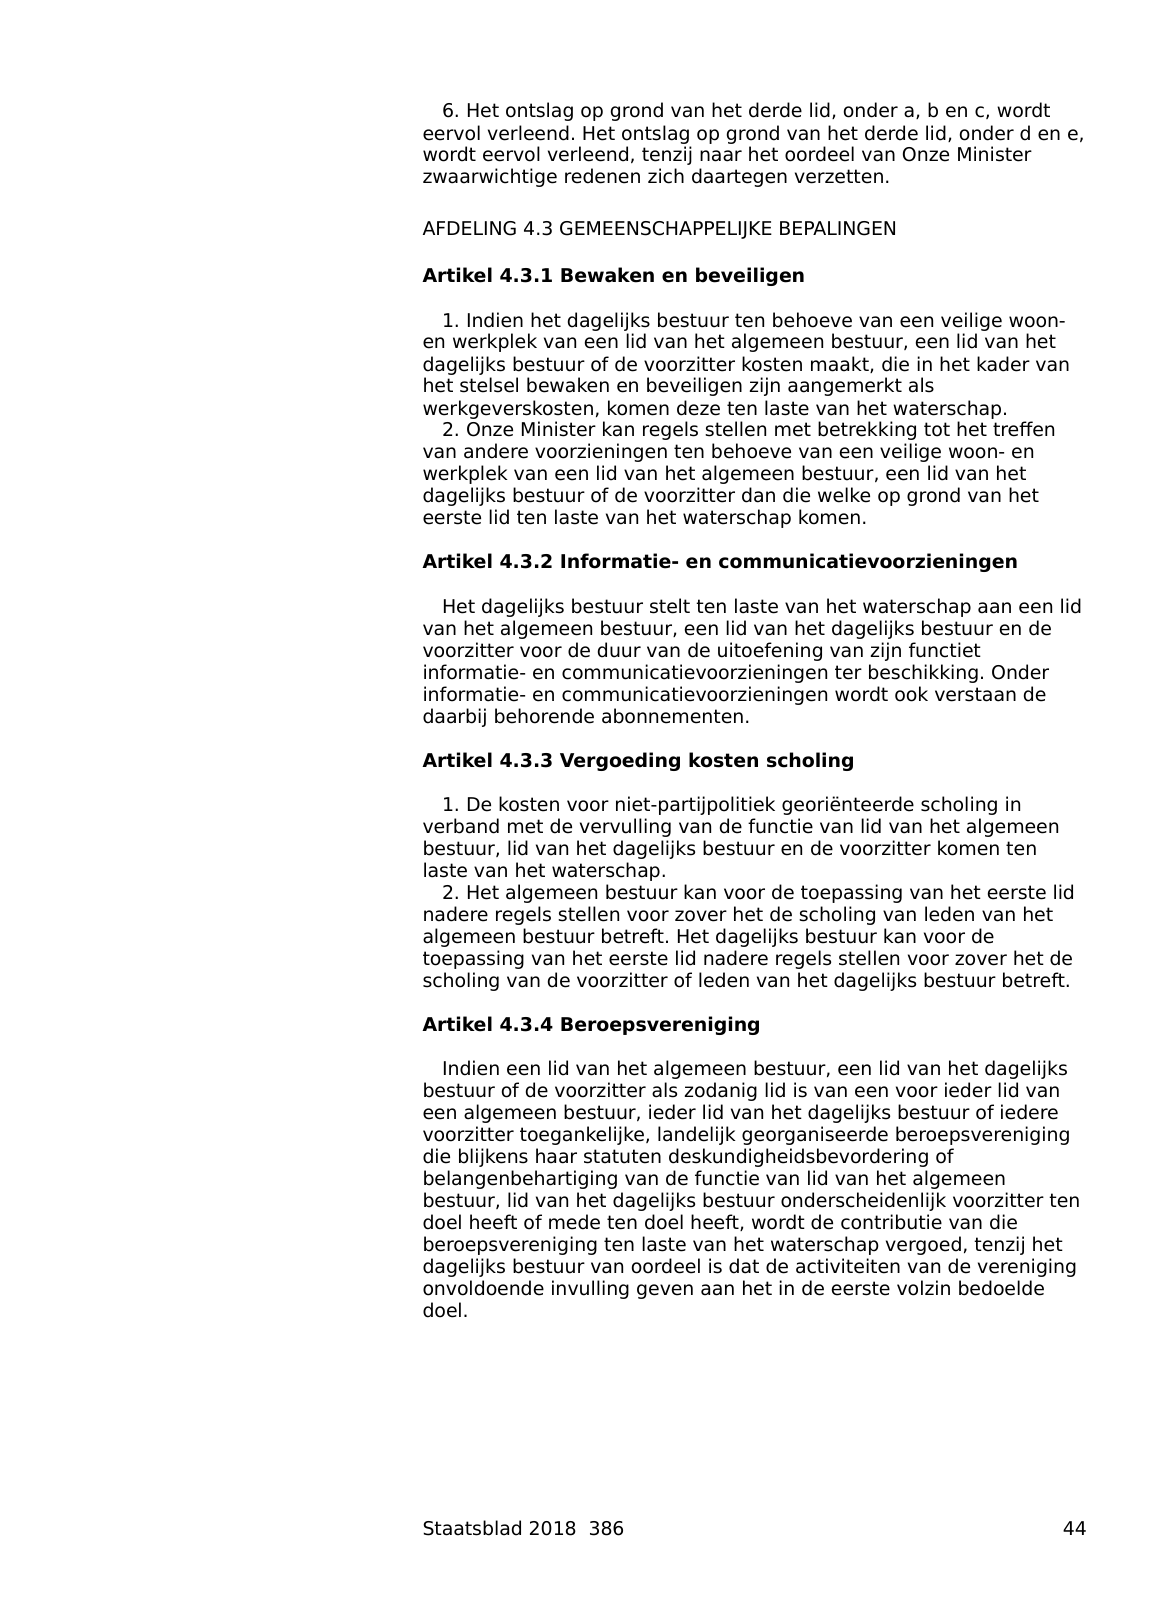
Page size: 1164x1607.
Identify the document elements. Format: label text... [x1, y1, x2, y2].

text 1. Indien het dagelijks bestuur ten behoeve van een veilige woon- en werkplek van een lid van het algemeen bestuur, een lid van het dagelijks bestuur of de voorzitter kosten maakt, die in het kader van het stelsel bewaken en beveiligen zijn aangemerkt als werkgeverskosten, komen deze ten laste van het waterschap. [422, 309, 1087, 419]
subtitle AFDELING 4.3 GEMEENSCHAPPELIJKE BEPALINGEN [422, 218, 1087, 240]
subtitle Artikel 4.3.1 Bewaken en beveiligen [422, 265, 1087, 287]
text 2. Het algemeen bestuur kan voor de toepassing van het eerste lid nadere regels stellen voor zover het de scholing van leden van het algemeen bestuur betreft. Het dagelijks bestuur kan voor de toepassing van het eerste lid nadere regels stellen voor zover het de scholing van de voorzitter of leden van het dagelijks bestuur betreft. [422, 882, 1087, 992]
subtitle Artikel 4.3.3 Vergoeding kosten scholing [422, 750, 1087, 772]
text 2. Onze Minister kan regels stellen met betrekking tot het treffen van andere voorzieningen ten behoeve van een veilige woon- en werkplek van een lid van het algemeen bestuur, een lid van het dagelijks bestuur of de voorzitter dan die welke op grond van het eerste lid ten laste van het waterschap komen. [422, 419, 1087, 529]
text 6. Het ontslag op grond van het derde lid, onder a, b en c, wordt eervol verleend. Het ontslag op grond van het derde lid, onder d en e, wordt eervol verleend, tenzij naar het oordeel van Onze Minister zwaarwichtige redenen zich daartegen verzetten. [422, 100, 1087, 188]
subtitle Artikel 4.3.4 Beroepsvereniging [422, 1014, 1087, 1036]
text 1. De kosten voor niet-partijpolitiek georiënteerde scholing in verband met de vervulling van de functie van lid van het algemeen bestuur, lid van het dagelijks bestuur en de voorzitter komen ten laste van het waterschap. [422, 794, 1087, 882]
text Indien een lid van het algemeen bestuur, een lid van het dagelijks bestuur of de voorzitter als zodanig lid is van een voor ieder lid van een algemeen bestuur, ieder lid van het dagelijks bestuur of iedere voorzitter toegankelijke, landelijk georganiseerde beroepsvereniging die blijkens haar statuten deskundigheidsbevordering of belangenbehartiging van de functie van lid van het algemeen bestuur, lid van het dagelijks bestuur onderscheidenlijk voorzitter ten doel heeft of mede ten doel heeft, wordt de contributie van die beroepsvereniging ten laste van het waterschap vergoed, tenzij het dagelijks bestuur van oordeel is dat de activiteiten van de vereniging onvoldoende invulling geven aan het in de eerste volzin bedoelde doel. [422, 1058, 1087, 1322]
subtitle Artikel 4.3.2 Informatie- en communicatievoorzieningen [422, 551, 1087, 573]
text Het dagelijks bestuur stelt ten laste van het waterschap aan een lid van het algemeen bestuur, een lid van het dagelijks bestuur en de voorzitter voor de duur van de uitoefening van zijn functiet informatie- en communicatievoorzieningen ter beschikking. Onder informatie- en communicatievoorzieningen wordt ook verstaan de daarbij behorende abonnementen. [422, 596, 1087, 727]
